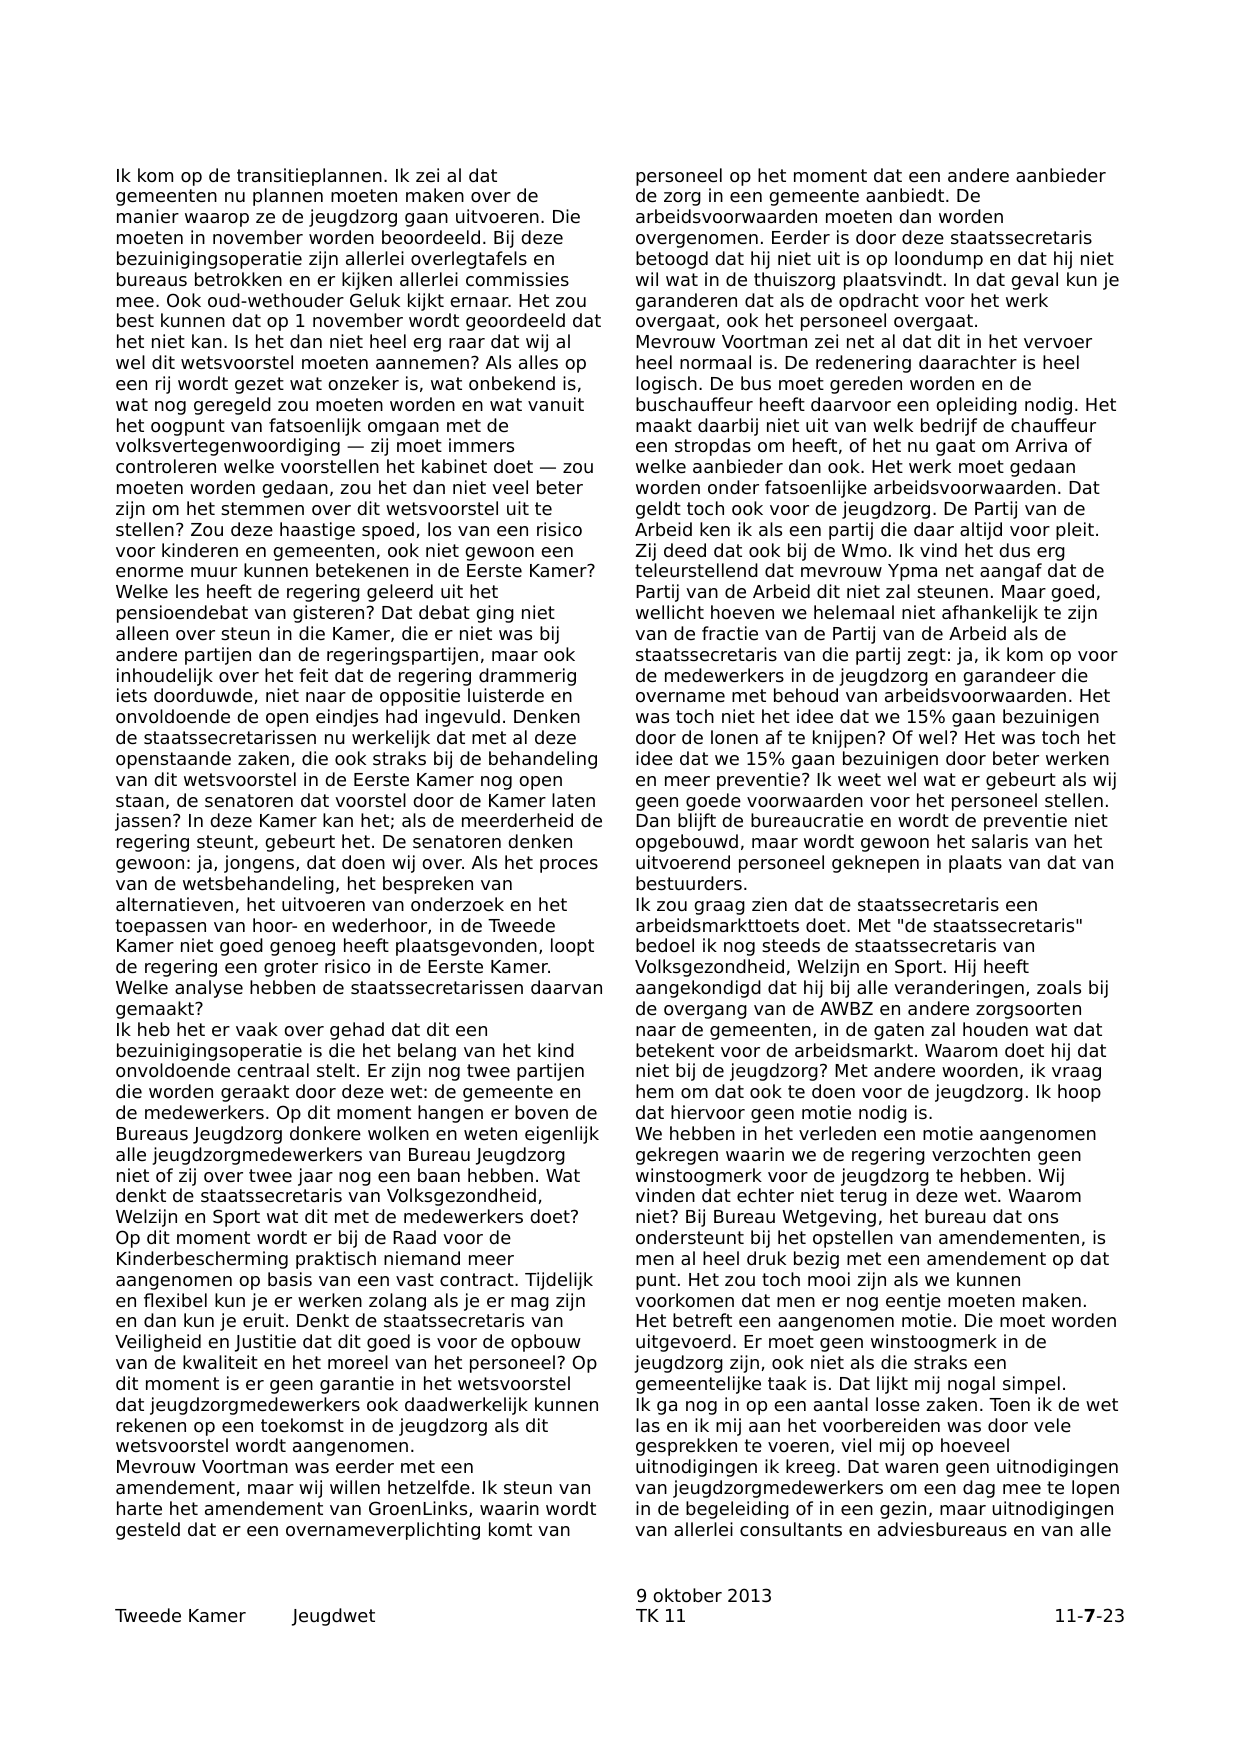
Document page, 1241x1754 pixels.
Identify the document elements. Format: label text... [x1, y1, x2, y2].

text Mevrouw Voortman was eerder met een amendement, maar wij willen hetzelfde. Ik steun van harte het amendement van GroenLinks, waarin wordt gesteld dat er een overnameverplichting komt van [115, 1457, 605, 1540]
text Ik zou graag zien dat de staatssecretaris een arbeidsmarkttoets doet. Met "de staatssecretaris" bedoel ik nog steeds de staatssecretaris van Volksgezondheid, Welzijn en Sport. Hij heeft aangekondigd dat hij bij alle veranderingen, zoals bij de overgang van de AWBZ en andere zorgsoorten naar de gemeenten, in de gaten zal houden wat dat betekent voor de arbeidsmarkt. Waarom doet hij dat niet bij de jeugdzorg? Met andere woorden, ik vraag hem om dat ook te doen voor de jeugdzorg. Ik hoop dat hiervoor geen motie nodig is. [635, 894, 1125, 1124]
text personeel op het moment dat een andere aanbieder de zorg in een gemeente aanbiedt. De arbeidsvoorwaarden moeten dan worden overgenomen. Eerder is door deze staatssecretaris betoogd dat hij niet uit is op loondump en dat hij niet wil wat in de thuiszorg plaatsvindt. In dat geval kun je garanderen dat als de opdracht voor het werk overgaat, ook het personeel overgaat. [635, 165, 1125, 332]
text Ik heb het er vaak over gehad dat dit een bezuinigingsoperatie is die het belang van het kind onvoldoende centraal stelt. Er zijn nog twee partijen die worden geraakt door deze wet: de gemeente en de medewerkers. Op dit moment hangen er boven de Bureaus Jeugdzorg donkere wolken en weten eigenlijk alle jeugdzorgmedewerkers van Bureau Jeugdzorg niet of zij over twee jaar nog een baan hebben. Wat denkt de staatssecretaris van Volksgezondheid, Welzijn en Sport wat dit met de medewerkers doet? Op dit moment wordt er bij de Raad voor de Kinderbescherming praktisch niemand meer aangenomen op basis van een vast contract. Tijdelijk en flexibel kun je er werken zolang als je er mag zijn en dan kun je eruit. Denkt de staatssecretaris van Veiligheid en Justitie dat dit goed is voor de opbouw van de kwaliteit en het moreel van het personeel? Op dit moment is er geen garantie in het wetsvoorstel dat jeugdzorgmedewerkers ook daadwerkelijk kunnen rekenen op een toekomst in de jeugdzorg als dit wetsvoorstel wordt aangenomen. [115, 1019, 605, 1457]
text Ik kom op de transitieplannen. Ik zei al dat gemeenten nu plannen moeten maken over de manier waarop ze de jeugdzorg gaan uitvoeren. Die moeten in november worden beoordeeld. Bij deze bezuinigingsoperatie zijn allerlei overlegtafels en bureaus betrokken en er kijken allerlei commissies mee. Ook oud-wethouder Geluk kijkt ernaar. Het zou best kunnen dat op 1 november wordt geoordeeld dat het niet kan. Is het dan niet heel erg raar dat wij al wel dit wetsvoorstel moeten aannemen? Als alles op een rij wordt gezet wat onzeker is, wat onbekend is, wat nog geregeld zou moeten worden en wat vanuit het oogpunt van fatsoenlijk omgaan met de volksvertegenwoordiging — zij moet immers controleren welke voorstellen het kabinet doet — zou moeten worden gedaan, zou het dan niet veel beter zijn om het stemmen over dit wetsvoorstel uit te stellen? Zou deze haastige spoed, los van een risico voor kinderen en gemeenten, ook niet gewoon een enorme muur kunnen betekenen in de Eerste Kamer? Welke les heeft de regering geleerd uit het pensioendebat van gisteren? Dat debat ging niet alleen over steun in die Kamer, die er niet was bij andere partijen dan de regeringspartijen, maar ook inhoudelijk over het feit dat de regering drammerig iets doorduwde, niet naar de oppositie luisterde en onvoldoende de open eindjes had ingevuld. Denken de staatssecretarissen nu werkelijk dat met al deze openstaande zaken, die ook straks bij de behandeling van dit wetsvoorstel in de Eerste Kamer nog open staan, de senatoren dat voorstel door de Kamer laten jassen? In deze Kamer kan het; als de meerderheid de regering steunt, gebeurt het. De senatoren denken gewoon: ja, jongens, dat doen wij over. Als het proces van de wetsbehandeling, het bespreken van alternatieven, het uitvoeren van onderzoek en het toepassen van hoor- en wederhoor, in de Tweede Kamer niet goed genoeg heeft plaatsgevonden, loopt de regering een groter risico in de Eerste Kamer. Welke analyse hebben de staatssecretarissen daarvan gemaakt? [115, 165, 605, 1019]
text Mevrouw Voortman zei net al dat dit in het vervoer heel normaal is. De redenering daarachter is heel logisch. De bus moet gereden worden en de buschauffeur heeft daarvoor een opleiding nodig. Het maakt daarbij niet uit van welk bedrijf de chauffeur een stropdas om heeft, of het nu gaat om Arriva of welke aanbieder dan ook. Het werk moet gedaan worden onder fatsoenlijke arbeidsvoorwaarden. Dat geldt toch ook voor de jeugdzorg. De Partij van de Arbeid ken ik als een partij die daar altijd voor pleit. Zij deed dat ook bij de Wmo. Ik vind het dus erg teleurstellend dat mevrouw Ypma net aangaf dat de Partij van de Arbeid dit niet zal steunen. Maar goed, wellicht hoeven we helemaal niet afhankelijk te zijn van de fractie van de Partij van de Arbeid als de staatssecretaris van die partij zegt: ja, ik kom op voor de medewerkers in de jeugdzorg en garandeer die overname met behoud van arbeidsvoorwaarden. Het was toch niet het idee dat we 15% gaan bezuinigen door de lonen af te knijpen? Of wel? Het was toch het idee dat we 15% gaan bezuinigen door beter werken en meer preventie? Ik weet wel wat er gebeurt als wij geen goede voorwaarden voor het personeel stellen. Dan blijft de bureaucratie en wordt de preventie niet opgebouwd, maar wordt gewoon het salaris van het uitvoerend personeel geknepen in plaats van dat van bestuurders. [635, 332, 1125, 894]
text We hebben in het verleden een motie aangenomen gekregen waarin we de regering verzochten geen winstoogmerk voor de jeugdzorg te hebben. Wij vinden dat echter niet terug in deze wet. Waarom niet? Bij Bureau Wetgeving, het bureau dat ons ondersteunt bij het opstellen van amendementen, is men al heel druk bezig met een amendement op dat punt. Het zou toch mooi zijn als we kunnen voorkomen dat men er nog eentje moeten maken. Het betreft een aangenomen motie. Die moet worden uitgevoerd. Er moet geen winstoogmerk in de jeugdzorg zijn, ook niet als die straks een gemeentelijke taak is. Dat lijkt mij nogal simpel. [635, 1124, 1125, 1394]
text Ik ga nog in op een aantal losse zaken. Toen ik de wet las en ik mij aan het voorbereiden was door vele gesprekken te voeren, viel mij op hoeveel uitnodigingen ik kreeg. Dat waren geen uitnodigingen van jeugdzorgmedewerkers om een dag mee te lopen in de begeleiding of in een gezin, maar uitnodigingen van allerlei consultants en adviesbureaus en van alle [635, 1394, 1125, 1540]
